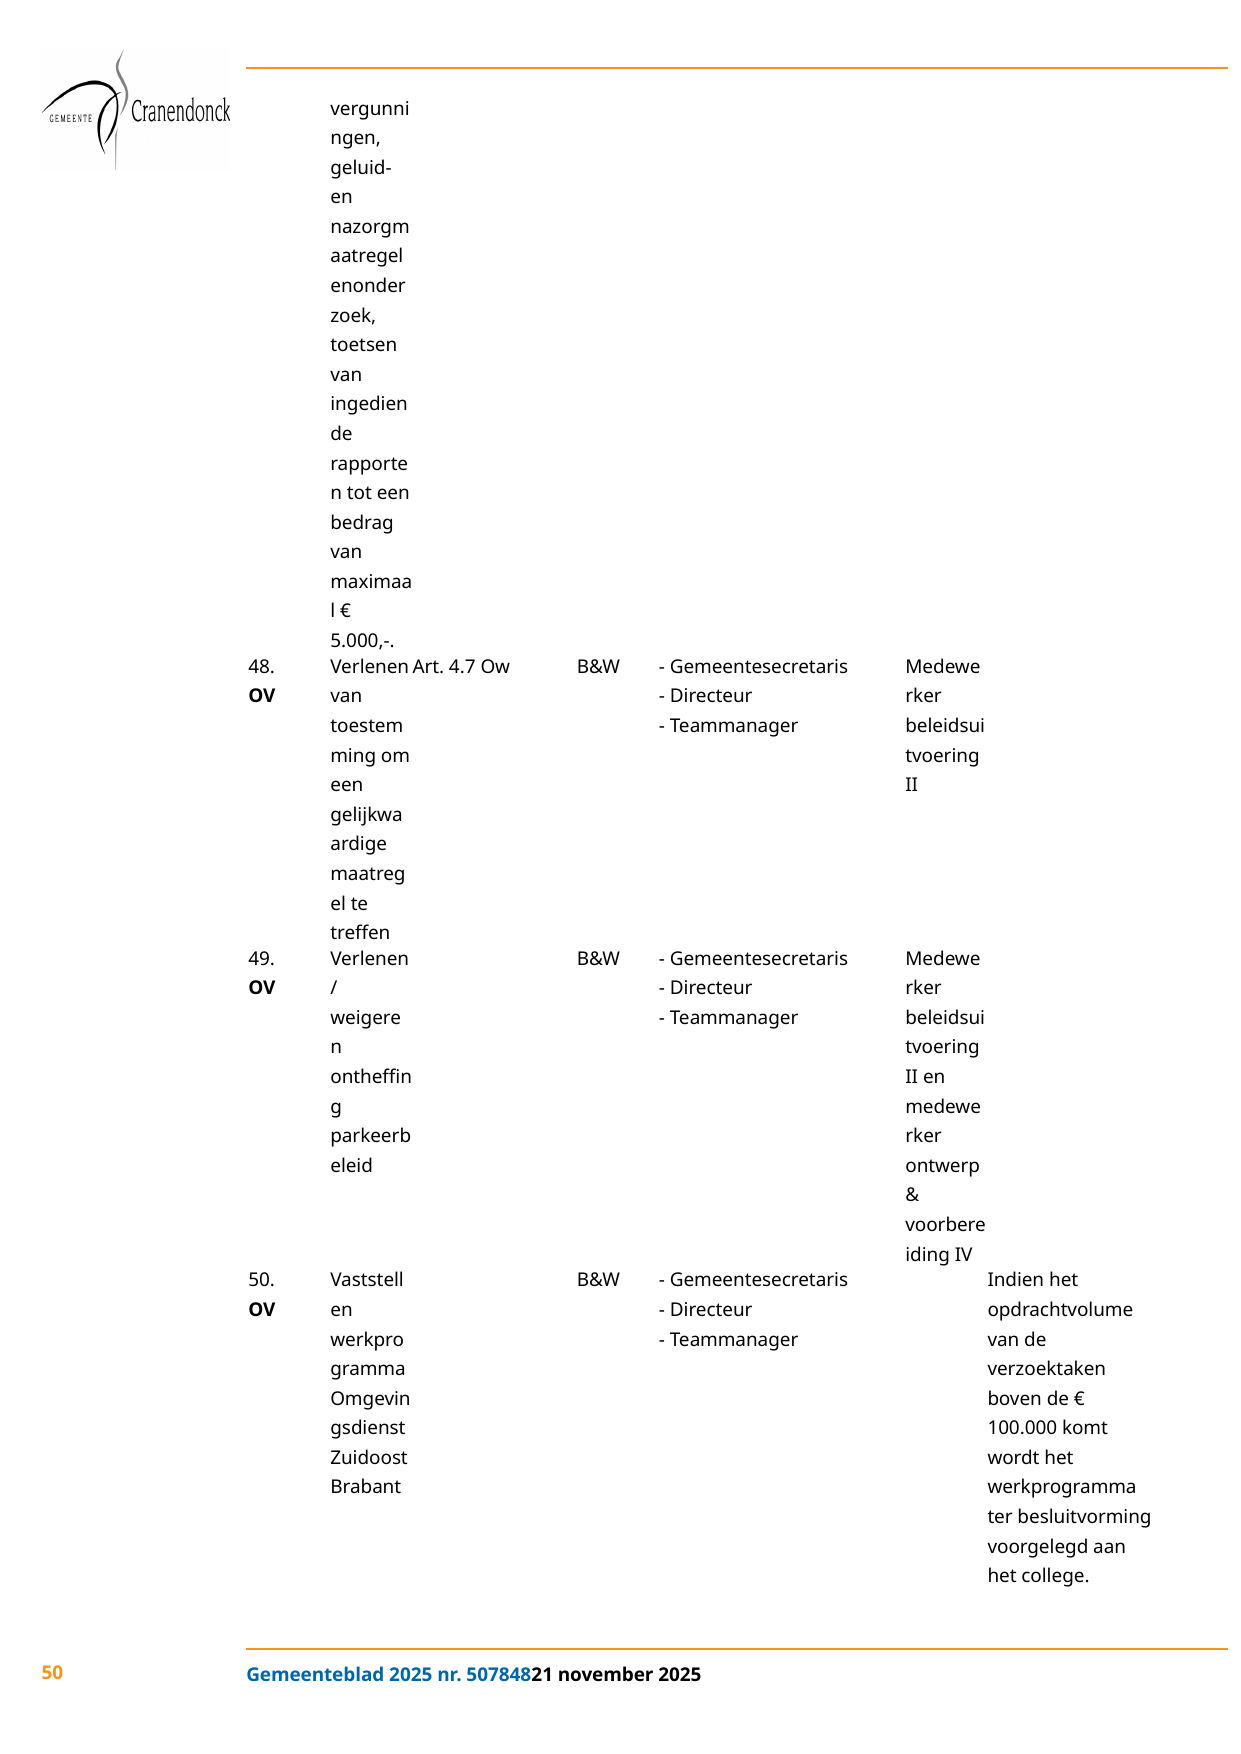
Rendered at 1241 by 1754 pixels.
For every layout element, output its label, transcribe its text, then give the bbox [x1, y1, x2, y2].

table_cell vergunningen, geluid- en nazorgmaatregelenonderzoek, toetsen van ingediende rapporten tot een bedrag van maximaal € 5.000,-. [330, 95, 412, 653]
table_cell [659, 95, 905, 653]
table_cell [412, 945, 577, 1267]
table_cell B&W [577, 653, 659, 945]
table_cell Indien het opdrachtvolume van de verzoektaken boven de € 100.000 komt wordt het werkprogramma ter besluitvorming voorgelegd aan het college. [987, 1267, 1152, 1588]
table_cell B&W [577, 945, 659, 1267]
table_cell B&W [577, 1267, 659, 1588]
table_cell 49. OV [248, 945, 330, 1267]
table_cell - Gemeentesecretaris - Directeur - Teammanager [659, 1267, 905, 1588]
table_cell Medewerker beleidsuitvoering II en medewerker ontwerp & voorbereiding IV [905, 945, 987, 1267]
table_cell [905, 1267, 987, 1588]
table_cell [987, 653, 1152, 945]
table_cell 50. OV [248, 1267, 330, 1588]
table_cell 48. OV [248, 653, 330, 945]
table_cell Art. 4.7 Ow [412, 653, 577, 945]
table_cell [987, 945, 1152, 1267]
table_cell - Gemeentesecretaris - Directeur - Teammanager [659, 945, 905, 1267]
table_cell [577, 95, 659, 653]
table_cell [248, 95, 330, 653]
table_cell [905, 95, 987, 653]
table_cell Vaststellen werkprogramma Omgevingsdienst Zuidoost Brabant [330, 1267, 412, 1588]
picture [41, 47, 231, 172]
table_cell [412, 95, 577, 653]
table_cell Verlenen van toestemming om een gelijkwaardige maatregel te treffen [330, 653, 412, 945]
table_cell - Gemeentesecretaris - Directeur - Teammanager [659, 653, 905, 945]
table_cell Medewerker beleidsuitvoering II [905, 653, 987, 945]
table_cell [412, 1267, 577, 1588]
table_cell [987, 95, 1152, 653]
table_cell Verlenen/weigeren ontheffing parkeerbeleid [330, 945, 412, 1267]
